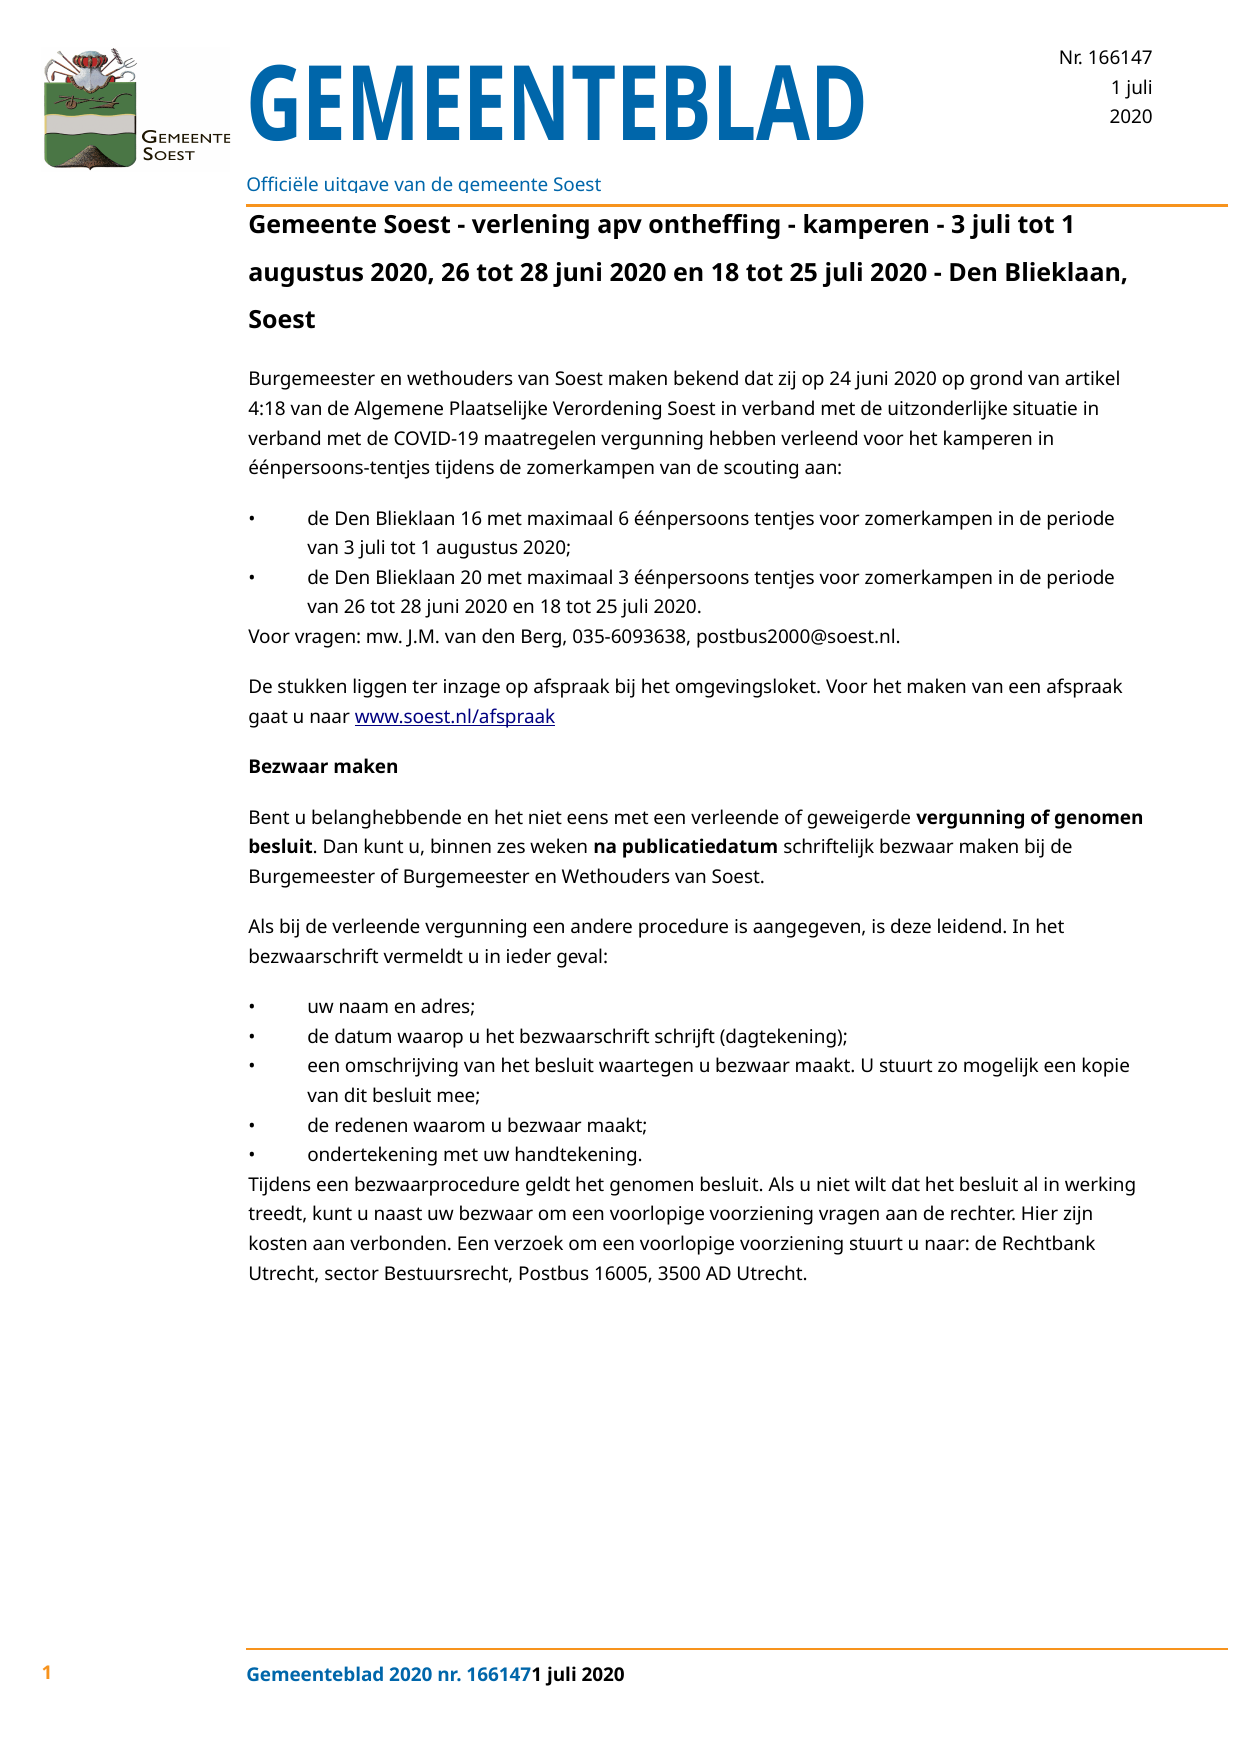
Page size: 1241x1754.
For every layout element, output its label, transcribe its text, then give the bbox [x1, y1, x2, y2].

text Tijdens een bezwaarprocedure geldt het genomen besluit. Als u niet wilt dat het besluit al in werking treedt, kunt u naast uw bezwaar om een voorlopige voorziening vragen aan de rechter. Hier zijn kosten aan verbonden. Een verzoek om een voorlopige voorziening stuurt u naar: de Rechtbank Utrecht, sector Bestuursrecht, Postbus 16005, 3500 AD Utrecht. [248, 1171, 1152, 1285]
list de redenen waarom u bezwaar maakt; [248, 1112, 1152, 1137]
text Bent u belanghebbende en het niet eens met een verleende of geweigerde vergunning of genomen besluit. Dan kunt u, binnen zes weken na publicatiedatum schriftelijk bezwaar maken bij de Burgemeester of Burgemeester en Wethouders van Soest. [248, 804, 1152, 889]
text Voor vragen: mw. J.M. van den Berg, 035-6093638, postbus2000@soest.nl. [248, 623, 1152, 649]
text Burgemeester en wethouders van Soest maken bekend dat zij op 24 juni 2020 op grond van artikel 4:18 van de Algemene Plaatselijke Verordening Soest in verband met de uitzonderlijke situatie in verband met de COVID-19 maatregelen vergunning hebben verleend voor het kamperen in éénpersoons-tentjes tijdens de zomerkampen van de scouting aan: [248, 366, 1152, 480]
list ondertekening met uw handtekening. [248, 1141, 1152, 1167]
text Bezwaar maken [248, 753, 1152, 779]
list een omschrijving van het besluit waartegen u bezwaar maakt. U stuurt zo mogelijk een kopie van dit besluit mee; [248, 1053, 1152, 1108]
list uw naam en adres; [248, 993, 1152, 1019]
text Gemeente Soest - verlening apv ontheffing - kamperen - 3 juli tot 1 augustus 2020, 26 tot 28 juni 2020 en 18 tot 25 juli 2020 - Den Blieklaan, Soest [248, 207, 1152, 336]
text De stukken liggen ter inzage op afspraak bij het omgevingsloket. Voor het maken van een afspraak gaat u naar www.soest.nl/afspraak [248, 673, 1152, 729]
text Als bij de verleende vergunning een andere procedure is aangegeven, is deze leidend. In het bezwaarschrift vermeldt u in ieder geval: [248, 913, 1152, 969]
list de datum waarop u het bezwaarschrift schrijft (dagtekening); [248, 1023, 1152, 1049]
picture [41, 47, 231, 172]
list de Den Blieklaan 16 met maximaal 6 éénpersoons tentjes voor zomerkampen in de periode van 3 juli tot 1 augustus 2020; [248, 505, 1152, 560]
list de Den Blieklaan 20 met maximaal 3 éénpersoons tentjes voor zomerkampen in de periode van 26 tot 28 juni 2020 en 18 tot 25 juli 2020. [248, 564, 1152, 619]
